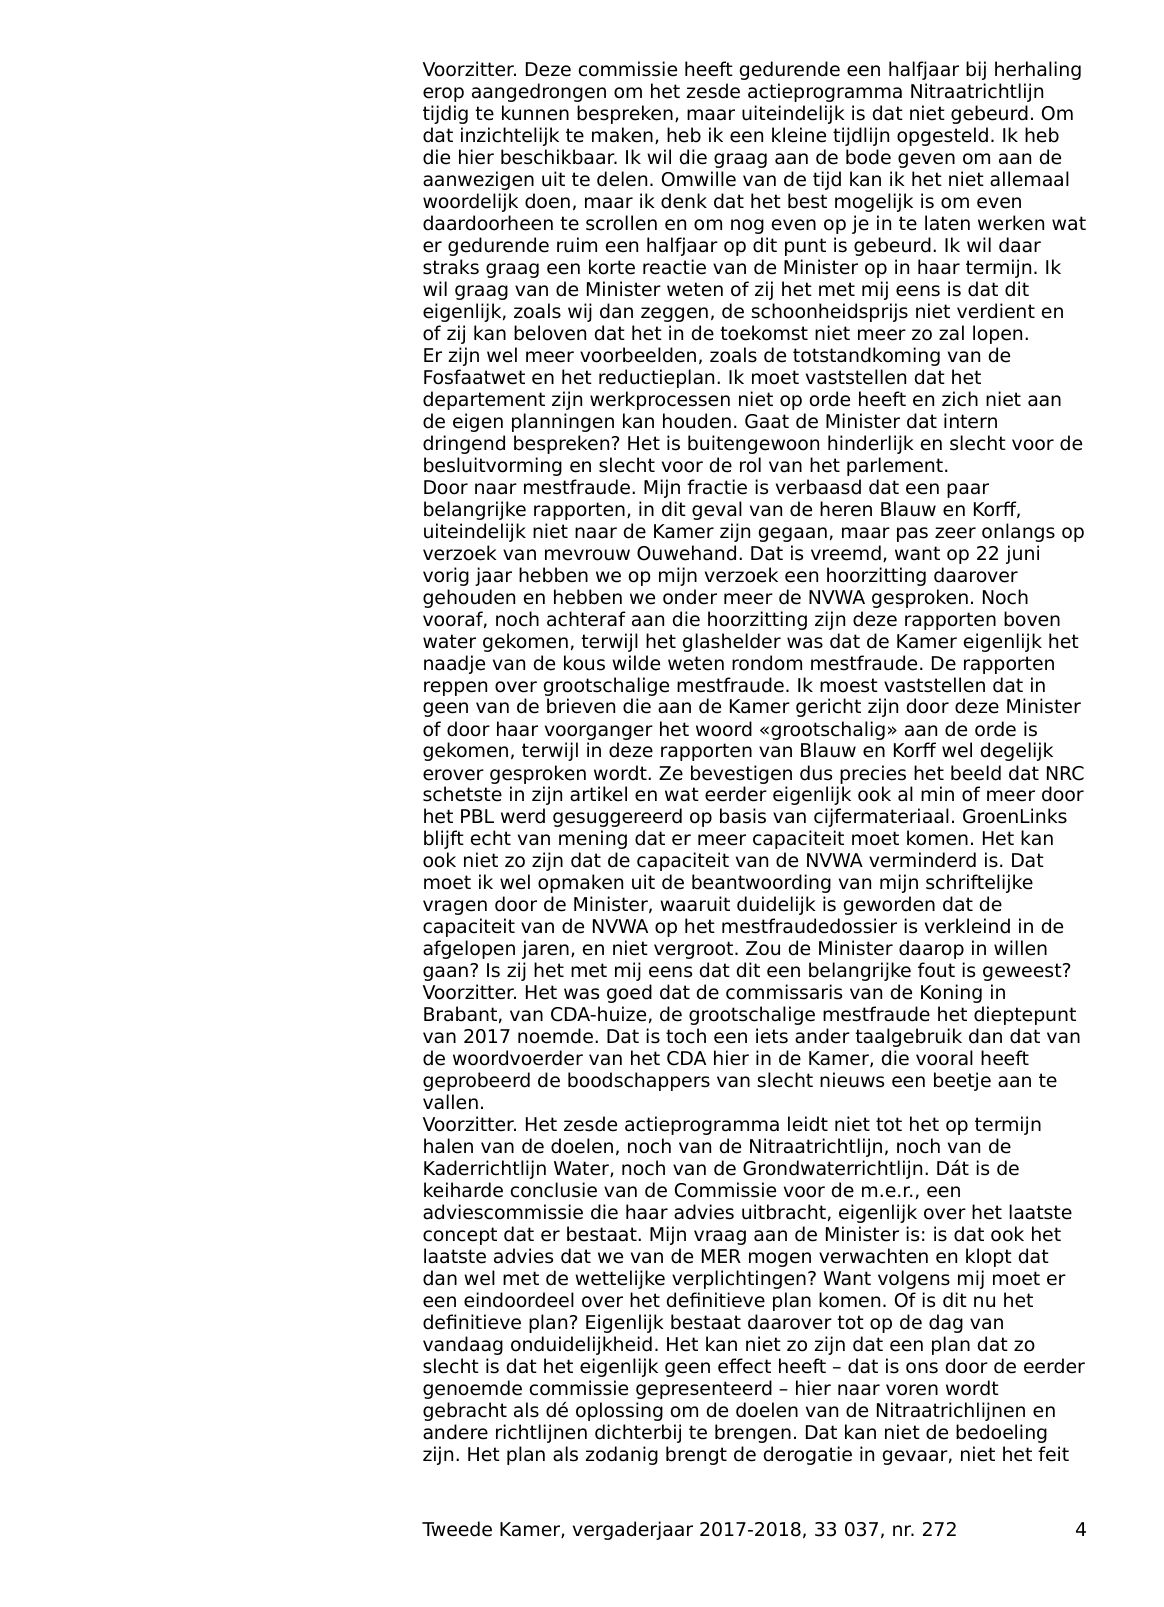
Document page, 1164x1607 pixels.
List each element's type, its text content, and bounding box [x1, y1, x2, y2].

text Voorzitter. Deze commissie heeft gedurende een halfjaar bij herhaling erop aangedrongen om het zesde actieprogramma Nitraatrichtlijn tijdig te kunnen bespreken, maar uiteindelijk is dat niet gebeurd. Om dat inzichtelijk te maken, heb ik een kleine tijdlijn opgesteld. Ik heb die hier beschikbaar. Ik wil die graag aan de bode geven om aan de aanwezigen uit te delen. Omwille van de tijd kan ik het niet allemaal woordelijk doen, maar ik denk dat het best mogelijk is om even daardoorheen te scrollen en om nog even op je in te laten werken wat er gedurende ruim een halfjaar op dit punt is gebeurd. Ik wil daar straks graag een korte reactie van de Minister op in haar termijn. Ik wil graag van de Minister weten of zij het met mij eens is dat dit eigenlijk, zoals wij dan zeggen, de schoonheidsprijs niet verdient en of zij kan beloven dat het in de toekomst niet meer zo zal lopen. [422, 59, 1087, 345]
text Voorzitter. Het zesde actieprogramma leidt niet tot het op termijn halen van de doelen, noch van de Nitraatrichtlijn, noch van de Kaderrichtlijn Water, noch van de Grondwaterrichtlijn. Dát is de keiharde conclusie van de Commissie voor de m.e.r., een adviescommissie die haar advies uitbracht, eigenlijk over het laatste concept dat er bestaat. Mijn vraag aan de Minister is: is dat ook het laatste advies dat we van de MER mogen verwachten en klopt dat dan wel met de wettelijke verplichtingen? Want volgens mij moet er een eindoordeel over het definitieve plan komen. Of is dit nu het definitieve plan? Eigenlijk bestaat daarover tot op de dag van vandaag onduidelijkheid. Het kan niet zo zijn dat een plan dat zo slecht is dat het eigenlijk geen effect heeft – dat is ons door de eerder genoemde commissie gepresenteerd – hier naar voren wordt gebracht als dé oplossing om de doelen van de Nitraatrichlijnen en andere richtlijnen dichterbij te brengen. Dat kan niet de bedoeling zijn. Het plan als zodanig brengt de derogatie in gevaar, niet het feit [422, 1114, 1087, 1466]
text Er zijn wel meer voorbeelden, zoals de totstandkoming van de Fosfaatwet en het reductieplan. Ik moet vaststellen dat het departement zijn werkprocessen niet op orde heeft en zich niet aan de eigen planningen kan houden. Gaat de Minister dat intern dringend bespreken? Het is buitengewoon hinderlijk en slecht voor de besluitvorming en slecht voor de rol van het parlement. [422, 345, 1087, 477]
text Voorzitter. Het was goed dat de commissaris van de Koning in Brabant, van CDA-huize, de grootschalige mestfraude het dieptepunt van 2017 noemde. Dat is toch een iets ander taalgebruik dan dat van de woordvoerder van het CDA hier in de Kamer, die vooral heeft geprobeerd de boodschappers van slecht nieuws een beetje aan te vallen. [422, 982, 1087, 1114]
text Door naar mestfraude. Mijn fractie is verbaasd dat een paar belangrijke rapporten, in dit geval van de heren Blauw en Korff, uiteindelijk niet naar de Kamer zijn gegaan, maar pas zeer onlangs op verzoek van mevrouw Ouwehand. Dat is vreemd, want op 22 juni vorig jaar hebben we op mijn verzoek een hoorzitting daarover gehouden en hebben we onder meer de NVWA gesproken. Noch vooraf, noch achteraf aan die hoorzitting zijn deze rapporten boven water gekomen, terwijl het glashelder was dat de Kamer eigenlijk het naadje van de kous wilde weten rondom mestfraude. De rapporten reppen over grootschalige mestfraude. Ik moest vaststellen dat in geen van de brieven die aan de Kamer gericht zijn door deze Minister of door haar voorganger het woord «grootschalig» aan de orde is gekomen, terwijl in deze rapporten van Blauw en Korff wel degelijk erover gesproken wordt. Ze bevestigen dus precies het beeld dat NRC schetste in zijn artikel en wat eerder eigenlijk ook al min of meer door het PBL werd gesuggereerd op basis van cijfermateriaal. GroenLinks blijft echt van mening dat er meer capaciteit moet komen. Het kan ook niet zo zijn dat de capaciteit van de NVWA verminderd is. Dat moet ik wel opmaken uit de beantwoording van mijn schriftelijke vragen door de Minister, waaruit duidelijk is geworden dat de capaciteit van de NVWA op het mestfraudedossier is verkleind in de afgelopen jaren, en niet vergroot. Zou de Minister daarop in willen gaan? Is zij het met mij eens dat dit een belangrijke fout is geweest? [422, 477, 1087, 982]
